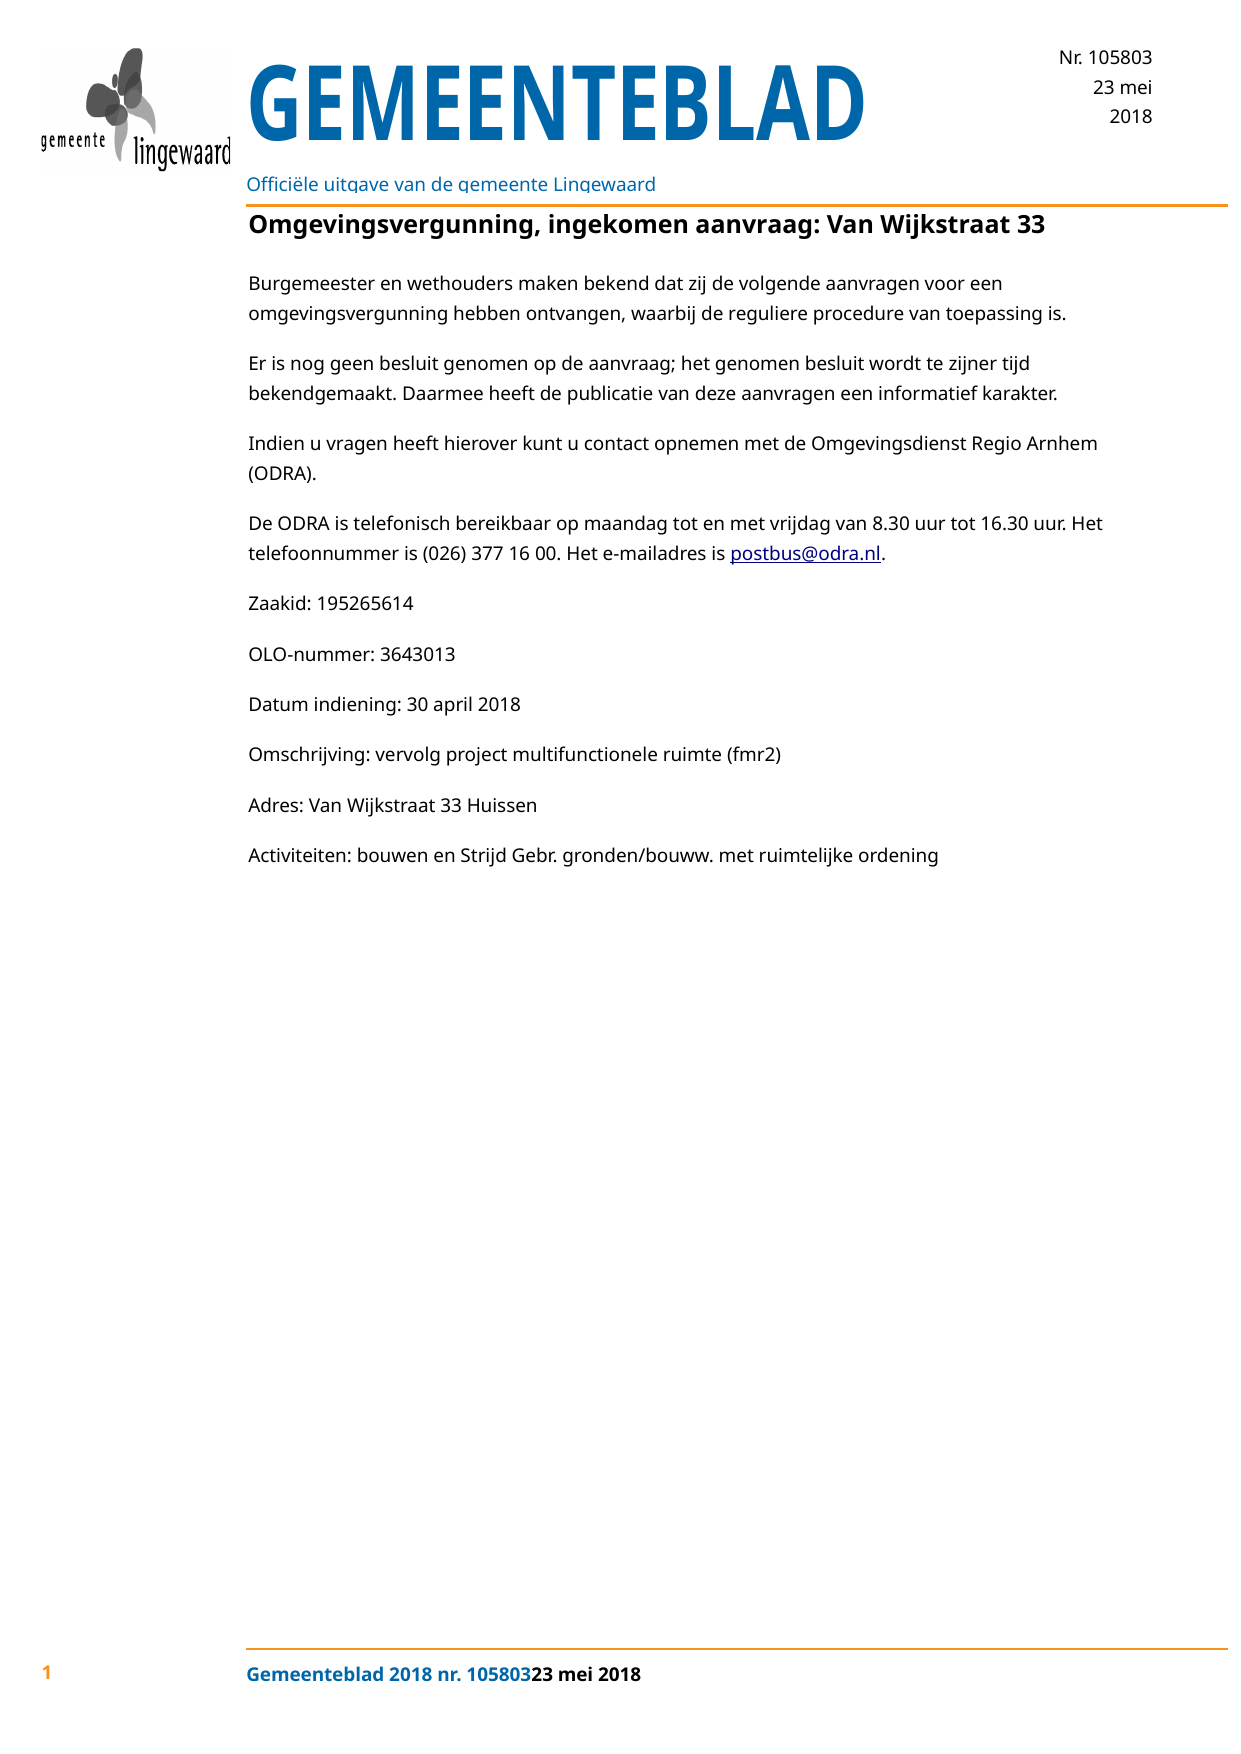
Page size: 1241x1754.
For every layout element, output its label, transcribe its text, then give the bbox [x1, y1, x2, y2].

text Datum indiening: 30 april 2018 [248, 691, 1152, 717]
text De ODRA is telefonisch bereikbaar op maandag tot en met vrijdag van 8.30 uur tot 16.30 uur. Het telefoonnummer is (026) 377 16 00. Het e-mailadres is postbus@odra.nl. [248, 510, 1152, 566]
text Adres: Van Wijkstraat 33 Huissen [248, 792, 1152, 818]
text Burgemeester en wethouders maken bekend dat zij de volgende aanvragen voor een omgevingsvergunning hebben ontvangen, waarbij de reguliere procedure van toepassing is. [248, 270, 1152, 326]
text Zaakid: 195265614 [248, 590, 1152, 616]
picture [41, 47, 231, 172]
text Activiteiten: bouwen en Strijd Gebr. gronden/bouww. met ruimtelijke ordening [248, 842, 1152, 868]
text OLO-nummer: 3643013 [248, 641, 1152, 666]
text Omgevingsvergunning, ingekomen aanvraag: Van Wijkstraat 33 [248, 207, 1152, 241]
text Omschrijving: vervolg project multifunctionele ruimte (fmr2) [248, 742, 1152, 767]
text Indien u vragen heeft hierover kunt u contact opnemen met de Omgevingsdienst Regio Arnhem (ODRA). [248, 430, 1152, 486]
text Er is nog geen besluit genomen op de aanvraag; het genomen besluit wordt te zijner tijd bekendgemaakt. Daarmee heeft de publicatie van deze aanvragen een informatief karakter. [248, 350, 1152, 406]
